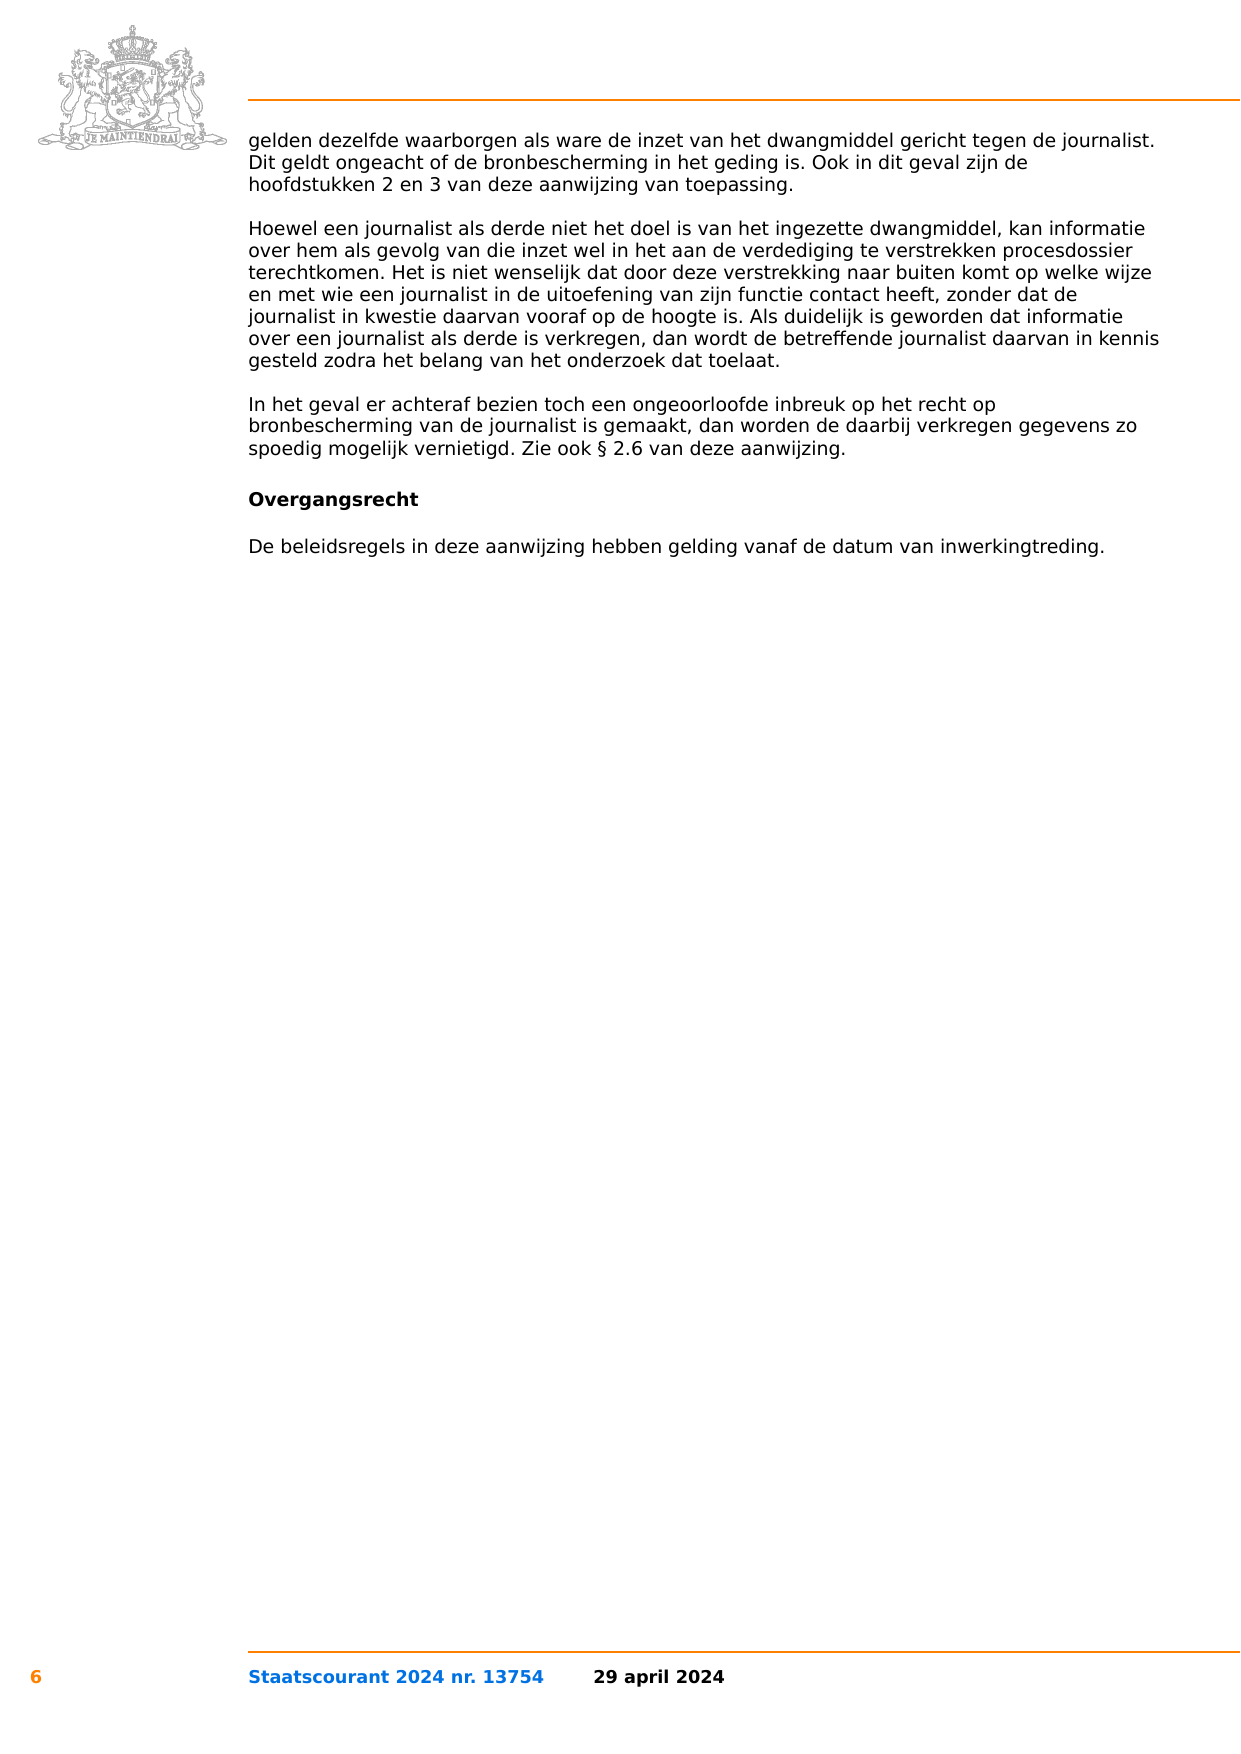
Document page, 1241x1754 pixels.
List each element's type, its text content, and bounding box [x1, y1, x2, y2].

text Hoewel een journalist als derde niet het doel is van het ingezette dwangmiddel, kan informatie over hem als gevolg van die inzet wel in het aan de verdediging te verstrekken procesdossier terechtkomen. Het is niet wenselijk dat door deze verstrekking naar buiten komt op welke wijze en met wie een journalist in de uitoefening van zijn functie contact heeft, zonder dat de journalist in kwestie daarvan vooraf op de hoogte is. Als duidelijk is geworden dat informatie over een journalist als derde is verkregen, dan wordt de betreffende journalist daarvan in kennis gesteld zodra het belang van het onderzoek dat toelaat. [248, 218, 1163, 372]
text De beleidsregels in deze aanwijzing hebben gelding vanaf de datum van inwerkingtreding. [248, 536, 1163, 558]
text In het geval er achteraf bezien toch een ongeoorloofde inbreuk op het recht op bronbescherming van de journalist is gemaakt, dan worden de daarbij verkregen gegevens zo spoedig mogelijk vernietigd. Zie ook § 2.6 van deze aanwijzing. [248, 393, 1163, 459]
subtitle Overgangsrecht [248, 489, 1163, 511]
picture [38, 25, 227, 150]
text gelden dezelfde waarborgen als ware de inzet van het dwangmiddel gericht tegen de journalist. Dit geldt ongeacht of de bronbescherming in het geding is. Ook in dit geval zijn de hoofdstukken 2 en 3 van deze aanwijzing van toepassing. [248, 130, 1163, 196]
